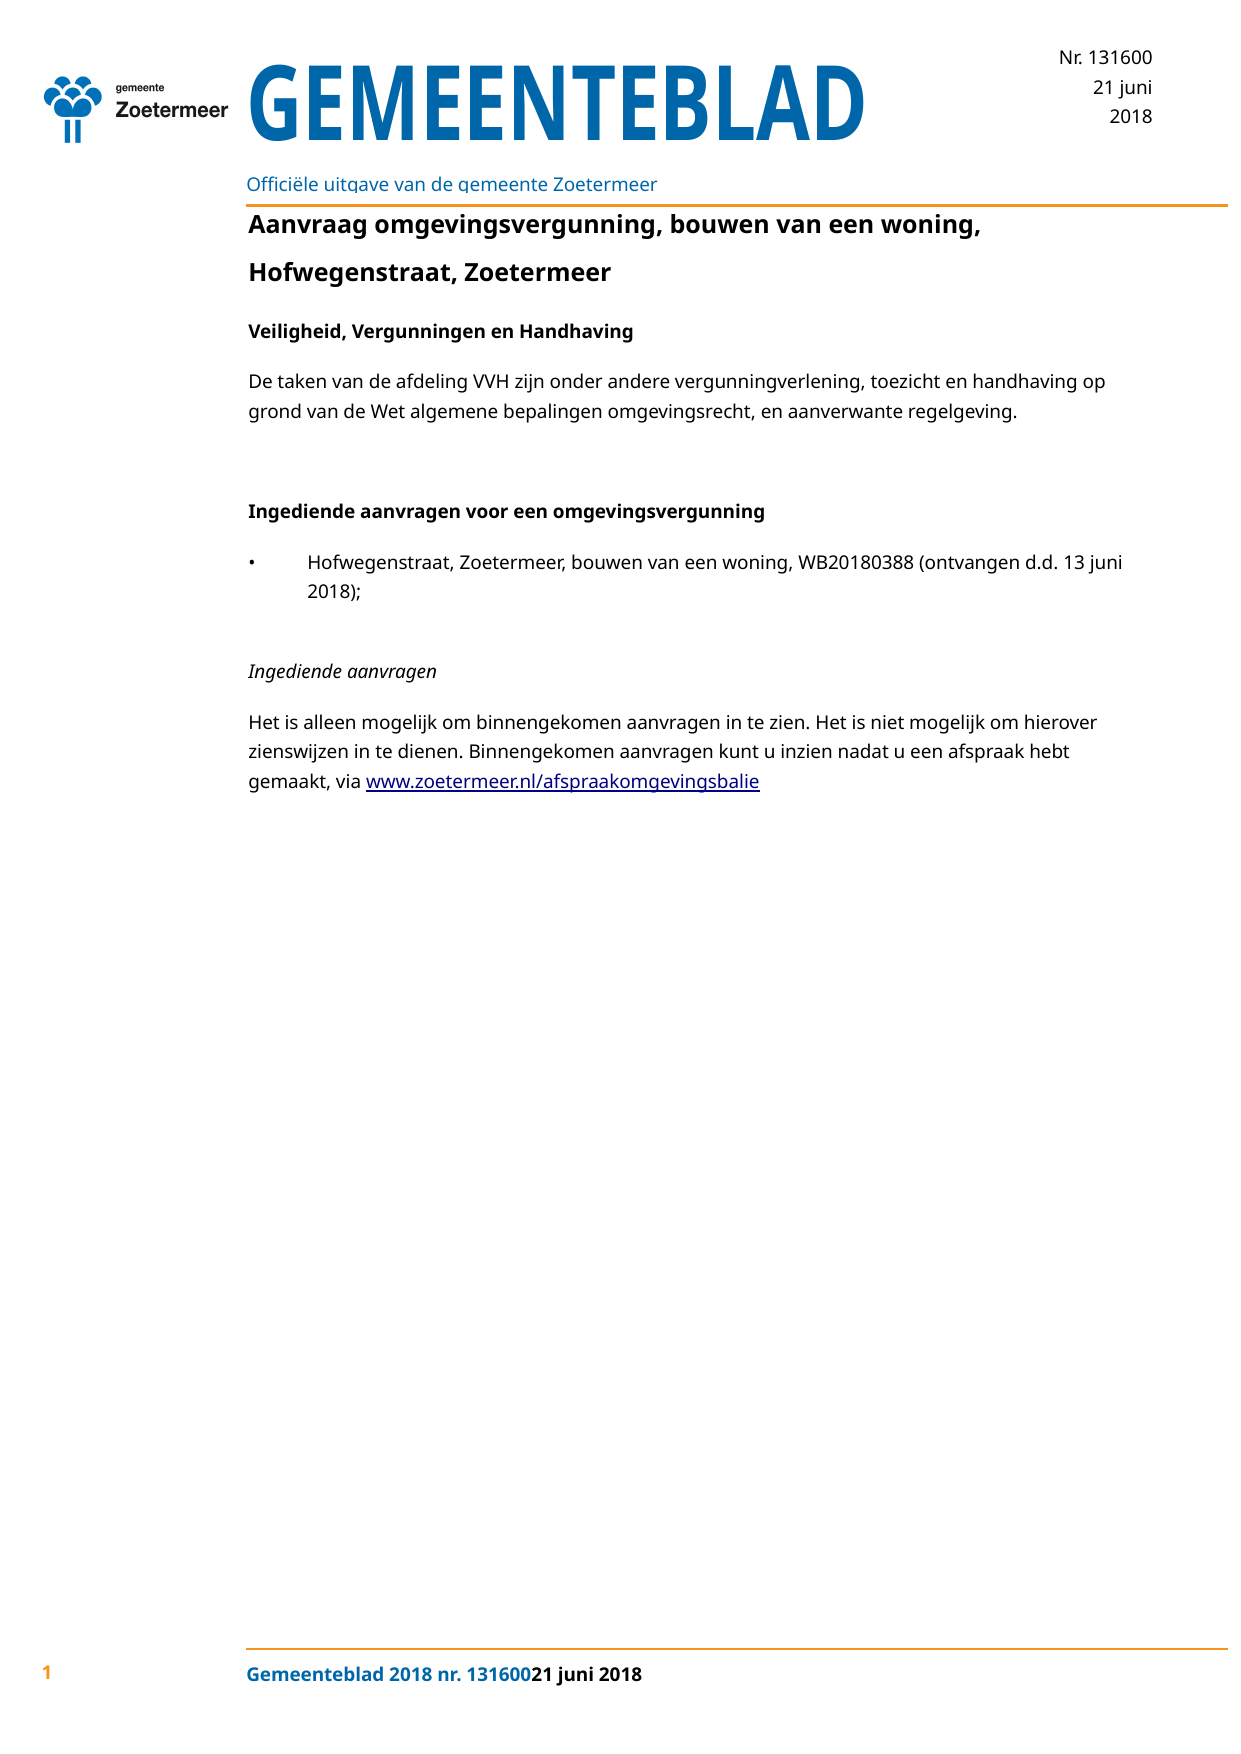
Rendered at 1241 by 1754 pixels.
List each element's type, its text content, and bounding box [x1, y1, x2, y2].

text Veiligheid, Vergunningen en Handhaving [248, 318, 1152, 344]
text Aanvraag omgevingsvergunning, bouwen van een woning, Hofwegenstraat, Zoetermeer [248, 207, 1152, 288]
picture [41, 47, 231, 172]
text De taken van de afdeling VVH zijn onder andere vergunningverlening, toezicht en handhaving op grond van de Wet algemene bepalingen omgevingsrecht, en aanverwante regelgeving. [248, 368, 1152, 424]
text Ingediende aanvragen voor een omgevingsvergunning [248, 499, 1152, 524]
text Ingediende aanvragen [248, 659, 1152, 684]
text Het is alleen mogelijk om binnengekomen aanvragen in te zien. Het is niet mogelijk om hierover zienswijzen in te dienen. Binnengekomen aanvragen kunt u inzien nadat u een afspraak hebt gemaakt, via www.zoetermeer.nl/afspraakomgevingsbalie [248, 709, 1152, 794]
list Hofwegenstraat, Zoetermeer, bouwen van een woning, WB20180388 (ontvangen d.d. 13 juni 2018); [248, 549, 1152, 604]
